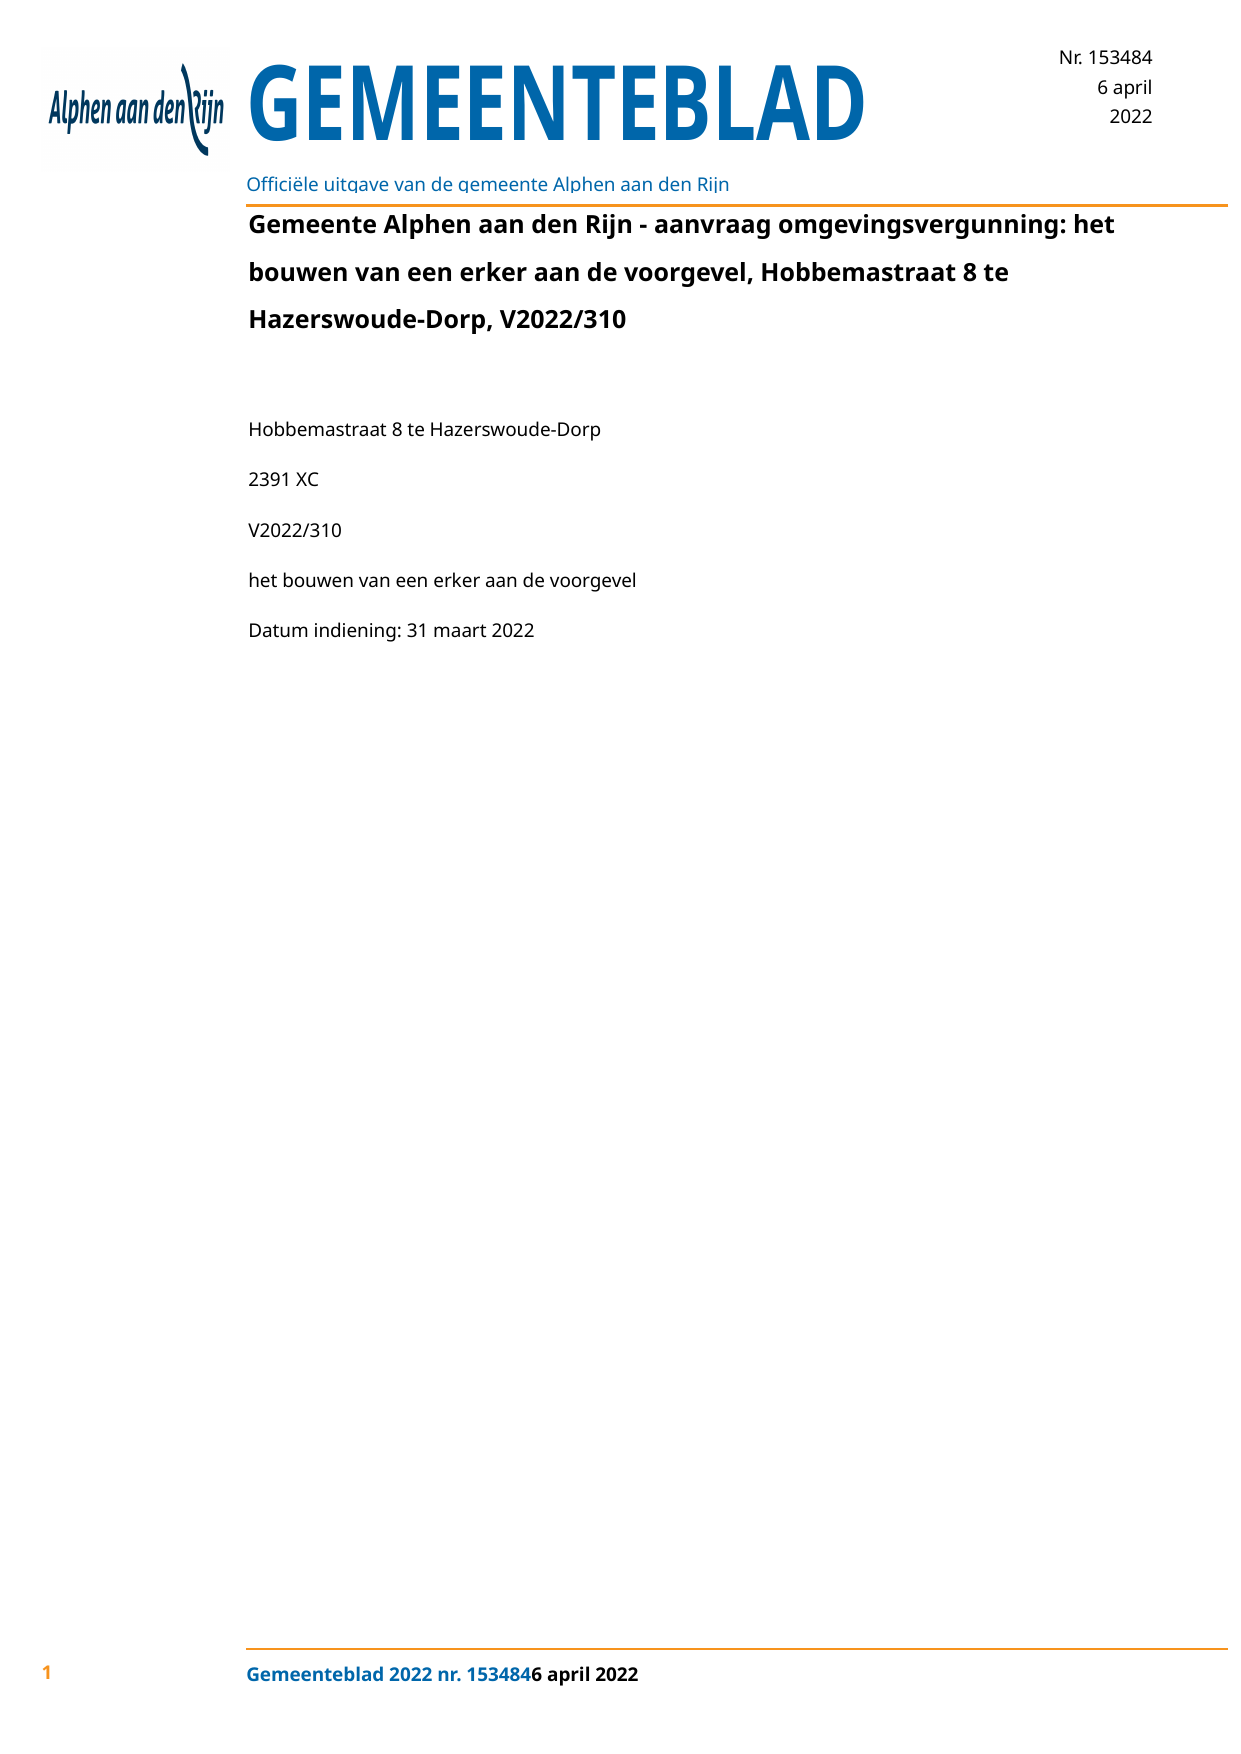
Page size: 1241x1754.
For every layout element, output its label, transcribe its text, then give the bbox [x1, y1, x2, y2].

picture [41, 47, 231, 172]
text Datum indiening: 31 maart 2022 [248, 618, 1152, 643]
text Gemeente Alphen aan den Rijn - aanvraag omgevingsvergunning: het bouwen van een erker aan de voorgevel, Hobbemastraat 8 te Hazerswoude-Dorp, V2022/310 [248, 207, 1152, 336]
text 2391 XC [248, 466, 1152, 492]
text Hobbemastraat 8 te Hazerswoude-Dorp [248, 416, 1152, 442]
text het bouwen van een erker aan de voorgevel [248, 567, 1152, 593]
text V2022/310 [248, 517, 1152, 542]
